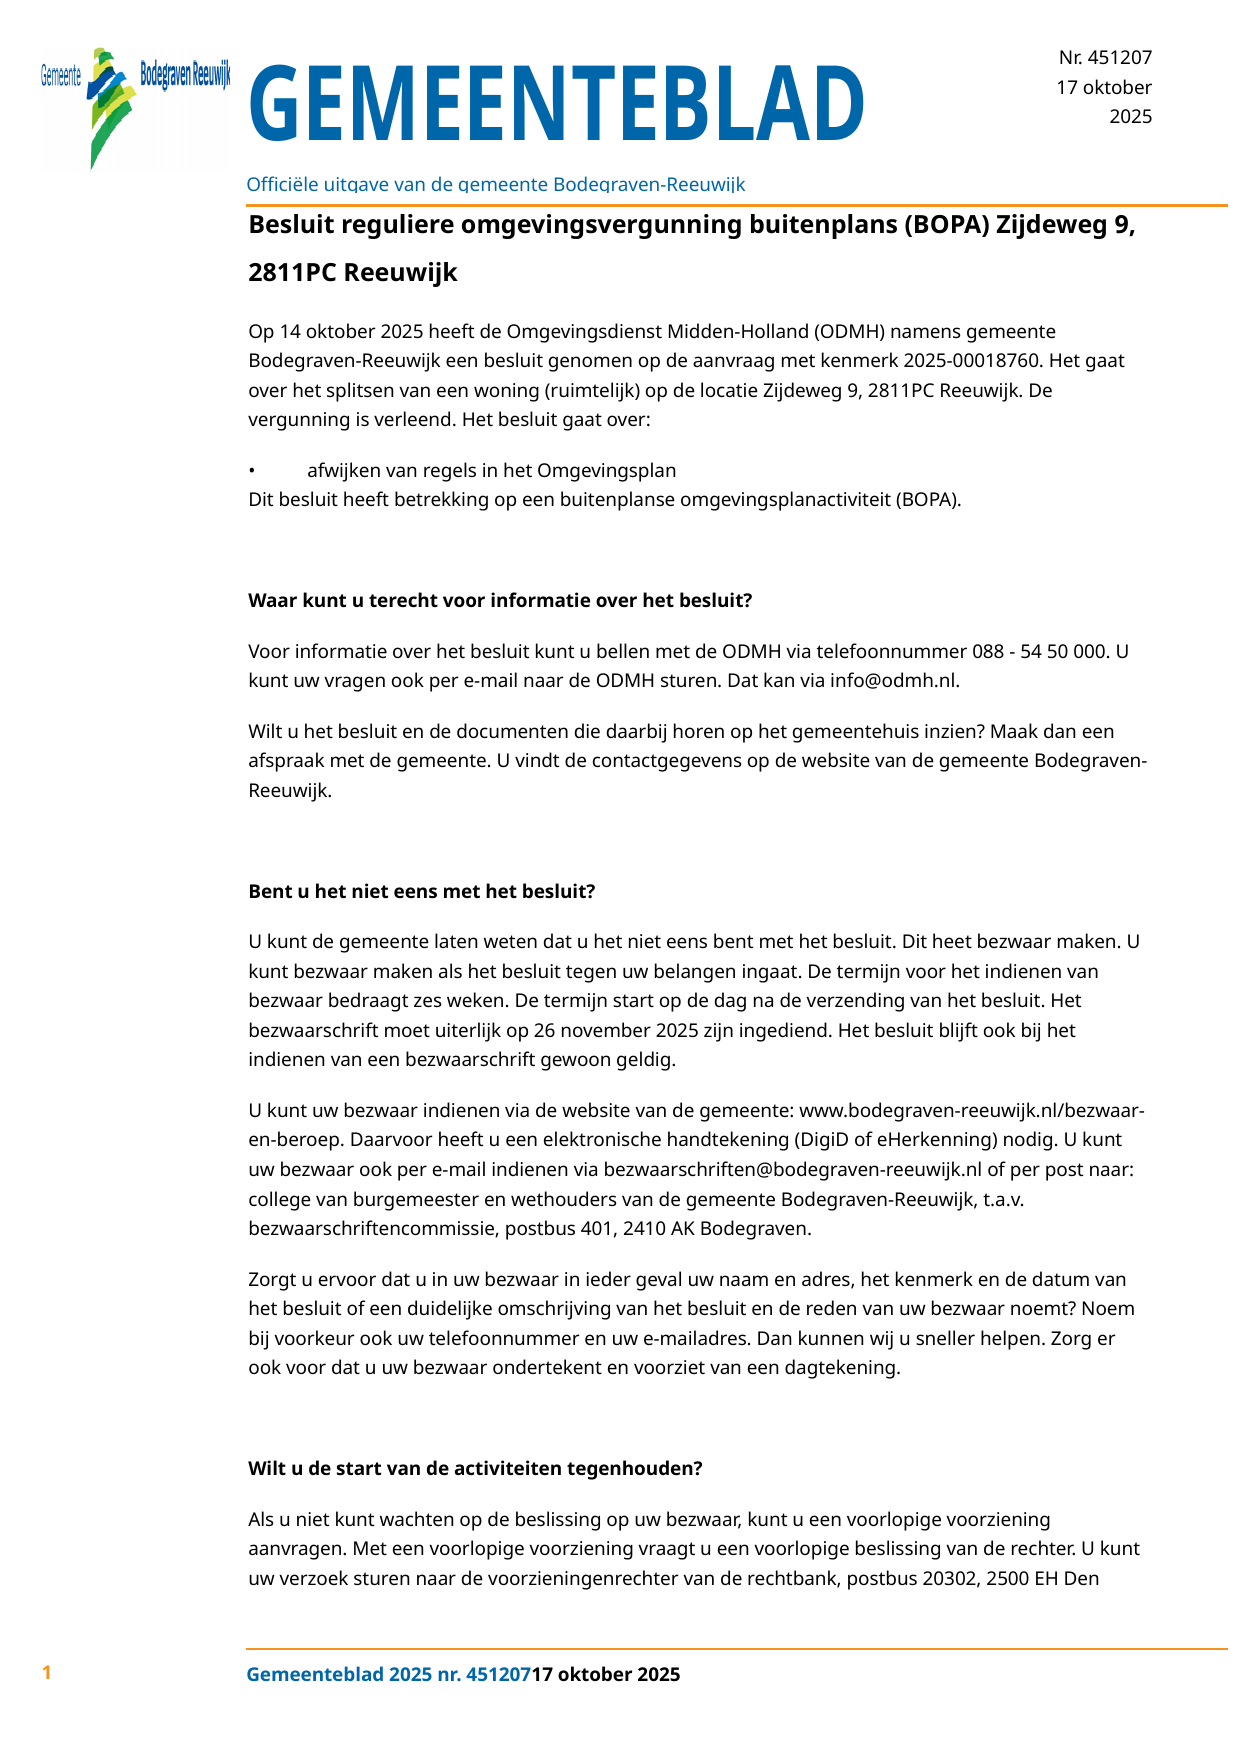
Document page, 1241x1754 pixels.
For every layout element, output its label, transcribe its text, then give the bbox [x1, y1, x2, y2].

picture [41, 47, 231, 172]
text Zorgt u ervoor dat u in uw bezwaar in ieder geval uw naam en adres, het kenmerk en de datum van het besluit of een duidelijke omschrijving van het besluit en de reden van uw bezwaar noemt? Noem bij voorkeur ook uw telefoonnummer en uw e-mailadres. Dan kunnen wij u sneller helpen. Zorg er ook voor dat u uw bezwaar ondertekent en voorziet van een dagtekening. [248, 1266, 1152, 1380]
text Wilt u de start van de activiteiten tegenhouden? [248, 1455, 1152, 1481]
text Voor informatie over het besluit kunt u bellen met de ODMH via telefoonnummer 088 - 54 50 000. U kunt uw vragen ook per e-mail naar de ODMH sturen. Dat kan via info@odmh.nl. [248, 638, 1152, 693]
text Als u niet kunt wachten op de beslissing op uw bezwaar, kunt u een voorlopige voorziening aanvragen. Met een voorlopige voorziening vraagt u een voorlopige beslissing van de rechter. U kunt uw verzoek sturen naar de voorzieningenrechter van de rechtbank, postbus 20302, 2500 EH Den [248, 1506, 1152, 1591]
text Op 14 oktober 2025 heeft de Omgevingsdienst Midden-Holland (ODMH) namens gemeente Bodegraven-Reeuwijk een besluit genomen op de aanvraag met kenmerk 2025-00018760. Het gaat over het splitsen van een woning (ruimtelijk) op de locatie Zijdeweg 9, 2811PC Reeuwijk. De vergunning is verleend. Het besluit gaat over: [248, 318, 1152, 432]
text Besluit reguliere omgevingsvergunning buitenplans (BOPA) Zijdeweg 9, 2811PC Reeuwijk [248, 207, 1152, 288]
text Waar kunt u terecht voor informatie over het besluit? [248, 587, 1152, 613]
text U kunt de gemeente laten weten dat u het niet eens bent met het besluit. Dit heet bezwaar maken. U kunt bezwaar maken als het besluit tegen uw belangen ingaat. De termijn voor het indienen van bezwaar bedraagt zes weken. De termijn start op de dag na de verzending van het besluit. Het bezwaarschrift moet uiterlijk op 26 november 2025 zijn ingediend. Het besluit blijft ook bij het indienen van een bezwaarschrift gewoon geldig. [248, 928, 1152, 1072]
list afwijken van regels in het Omgevingsplan [248, 457, 1152, 483]
text Bent u het niet eens met het besluit? [248, 878, 1152, 904]
text Dit besluit heeft betrekking op een buitenplanse omgevingsplanactiviteit (BOPA). [248, 487, 1152, 512]
text U kunt uw bezwaar indienen via de website van de gemeente: www.bodegraven-reeuwijk.nl/bezwaar-en-beroep. Daarvoor heeft u een elektronische handtekening (DigiD of eHerkenning) nodig. U kunt uw bezwaar ook per e-mail indienen via bezwaarschriften@bodegraven-reeuwijk.nl of per post naar: college van burgemeester en wethouders van de gemeente Bodegraven-Reeuwijk, t.a.v. bezwaarschriftencommissie, postbus 401, 2410 AK Bodegraven. [248, 1097, 1152, 1241]
text Wilt u het besluit en de documenten die daarbij horen op het gemeentehuis inzien? Maak dan een afspraak met de gemeente. U vindt de contactgegevens op de website van de gemeente Bodegraven-Reeuwijk. [248, 718, 1152, 803]
